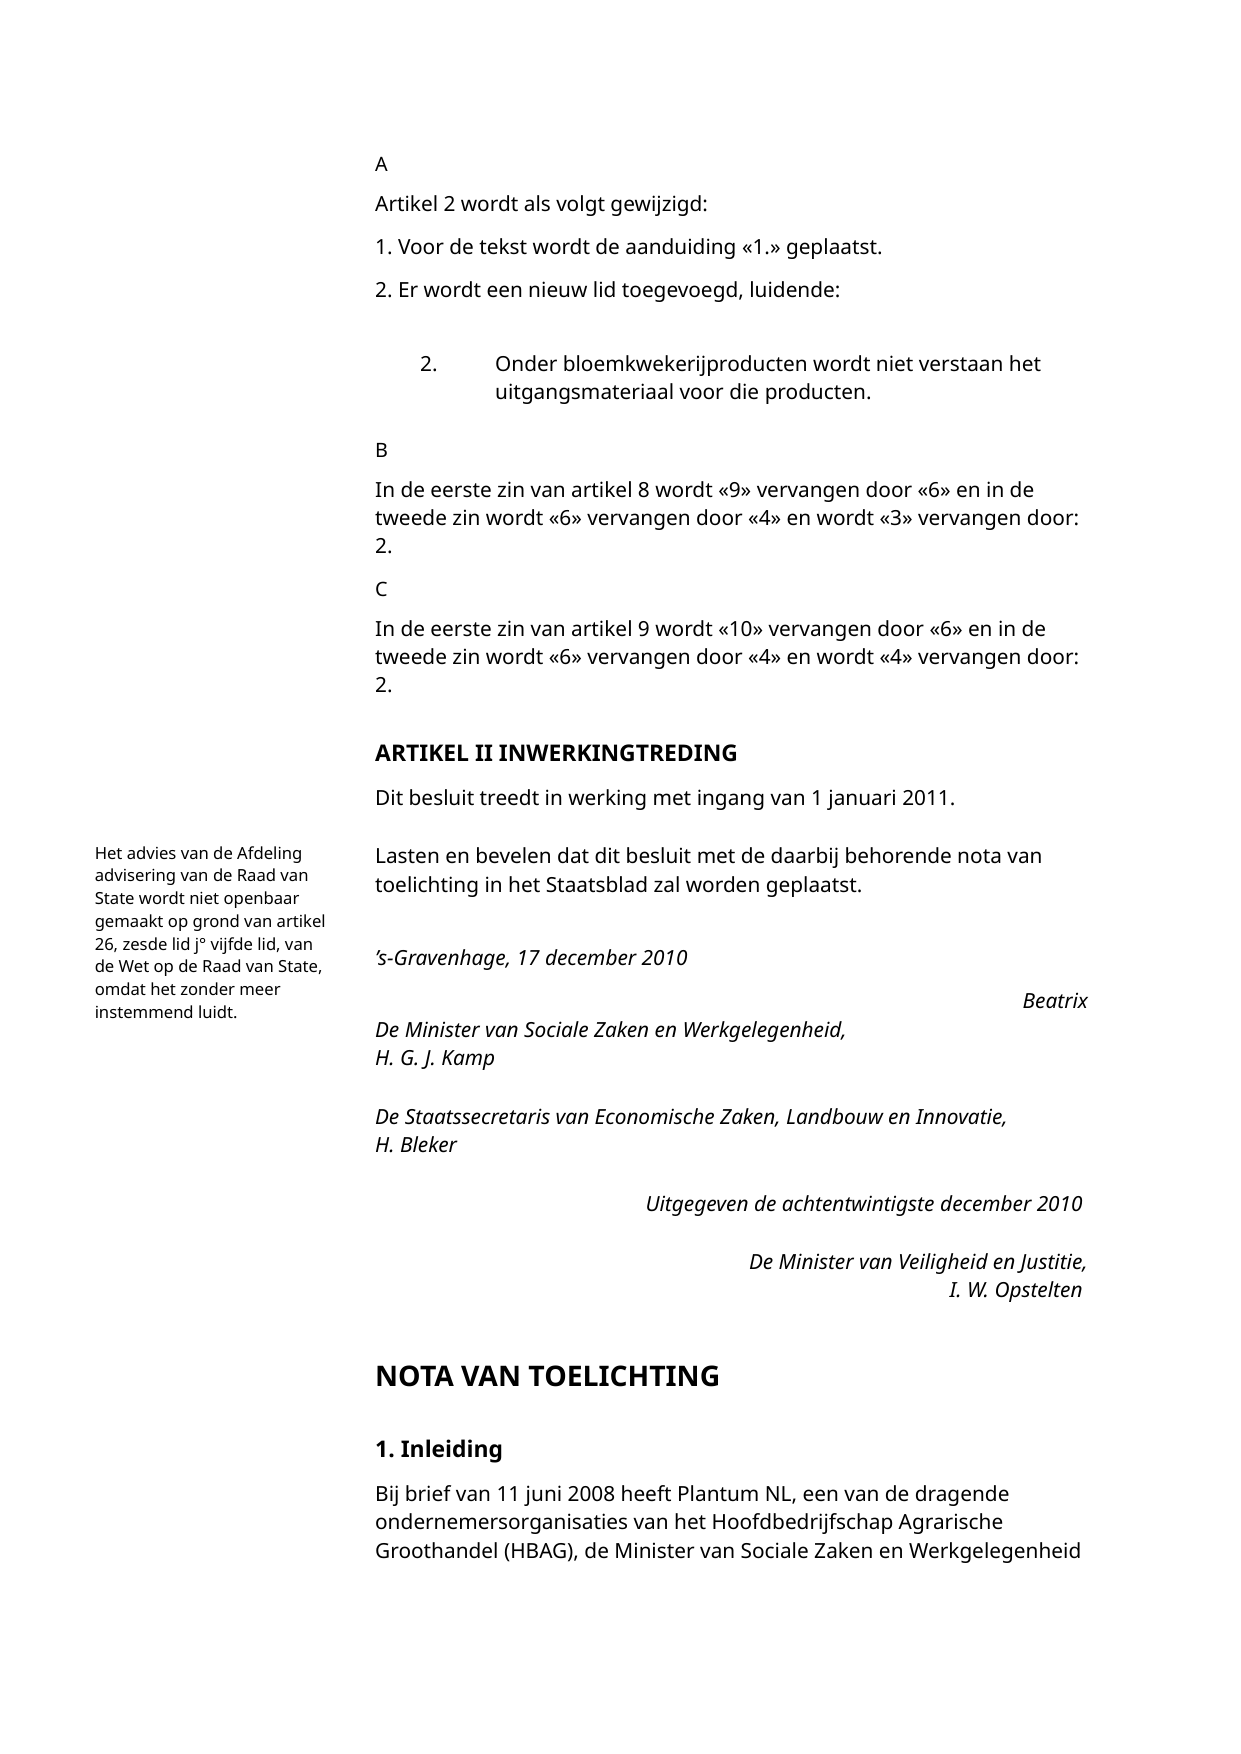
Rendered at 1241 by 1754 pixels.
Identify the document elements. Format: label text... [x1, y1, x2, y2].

text 2. Er wordt een nieuw lid toegevoegd, luidende: [375, 276, 1090, 304]
text Uitgegeven de achtentwintigste december 2010 [375, 1189, 1090, 1217]
text C [375, 575, 1090, 602]
text In de eerste zin van artikel 9 wordt «10» vervangen door «6» en in de tweede zin wordt «6» vervangen door «4» en wordt «4» vervangen door: 2. [375, 614, 1090, 699]
text Beatrix [375, 987, 1090, 1015]
subtitle ARTIKEL II INWERKINGTREDING [375, 737, 1090, 768]
text H. G. J. Kamp [375, 1043, 1090, 1072]
text Het advies van de Afdeling advisering van de Raad van State wordt niet openbaar gemaakt op grond van artikel 26, zesde lid j° vijfde lid, van de Wet op de Raad van State, omdat het zonder meer instemmend luidt. [94, 841, 328, 1023]
text Dit besluit treedt in werking met ingang van 1 januari 2011. [375, 783, 1090, 811]
text In de eerste zin van artikel 8 wordt «9» vervangen door «6» en in de tweede zin wordt «6» vervangen door «4» en wordt «3» vervangen door: 2. [375, 475, 1090, 560]
subtitle NOTA VAN TOELICHTING [375, 1357, 1090, 1395]
text De Staatssecretaris van Economische Zaken, Landbouw en Innovatie, [375, 1102, 1090, 1130]
text Artikel 2 wordt als volgt gewijzigd: [375, 189, 1090, 217]
text A [375, 150, 1090, 177]
text ’s-Gravenhage, 17 december 2010 [375, 943, 1090, 972]
list Onder bloemkwekerijproducten wordt niet verstaan het uitgangsmateriaal voor die producten. [420, 349, 1090, 406]
text H. Bleker [375, 1130, 1090, 1159]
text 1. Voor de tekst wordt de aanduiding «1.» geplaatst. [375, 232, 1090, 261]
subtitle 1. Inleiding [375, 1433, 1090, 1464]
text Lasten en bevelen dat dit besluit met de daarbij behorende nota van toelichting in het Staatsblad zal worden geplaatst. [375, 841, 1090, 898]
text B [375, 436, 1090, 463]
text De Minister van Veiligheid en Justitie, [375, 1247, 1090, 1276]
text De Minister van Sociale Zaken en Werkgelegenheid, [375, 1015, 1090, 1043]
text I. W. Opstelten [375, 1276, 1090, 1304]
text Bij brief van 11 juni 2008 heeft Plantum NL, een van de dragende ondernemersorganisaties van het Hoofdbedrijfschap Agrarische Groothandel (HBAG), de Minister van Sociale Zaken en Werkgelegenheid [375, 1479, 1090, 1564]
